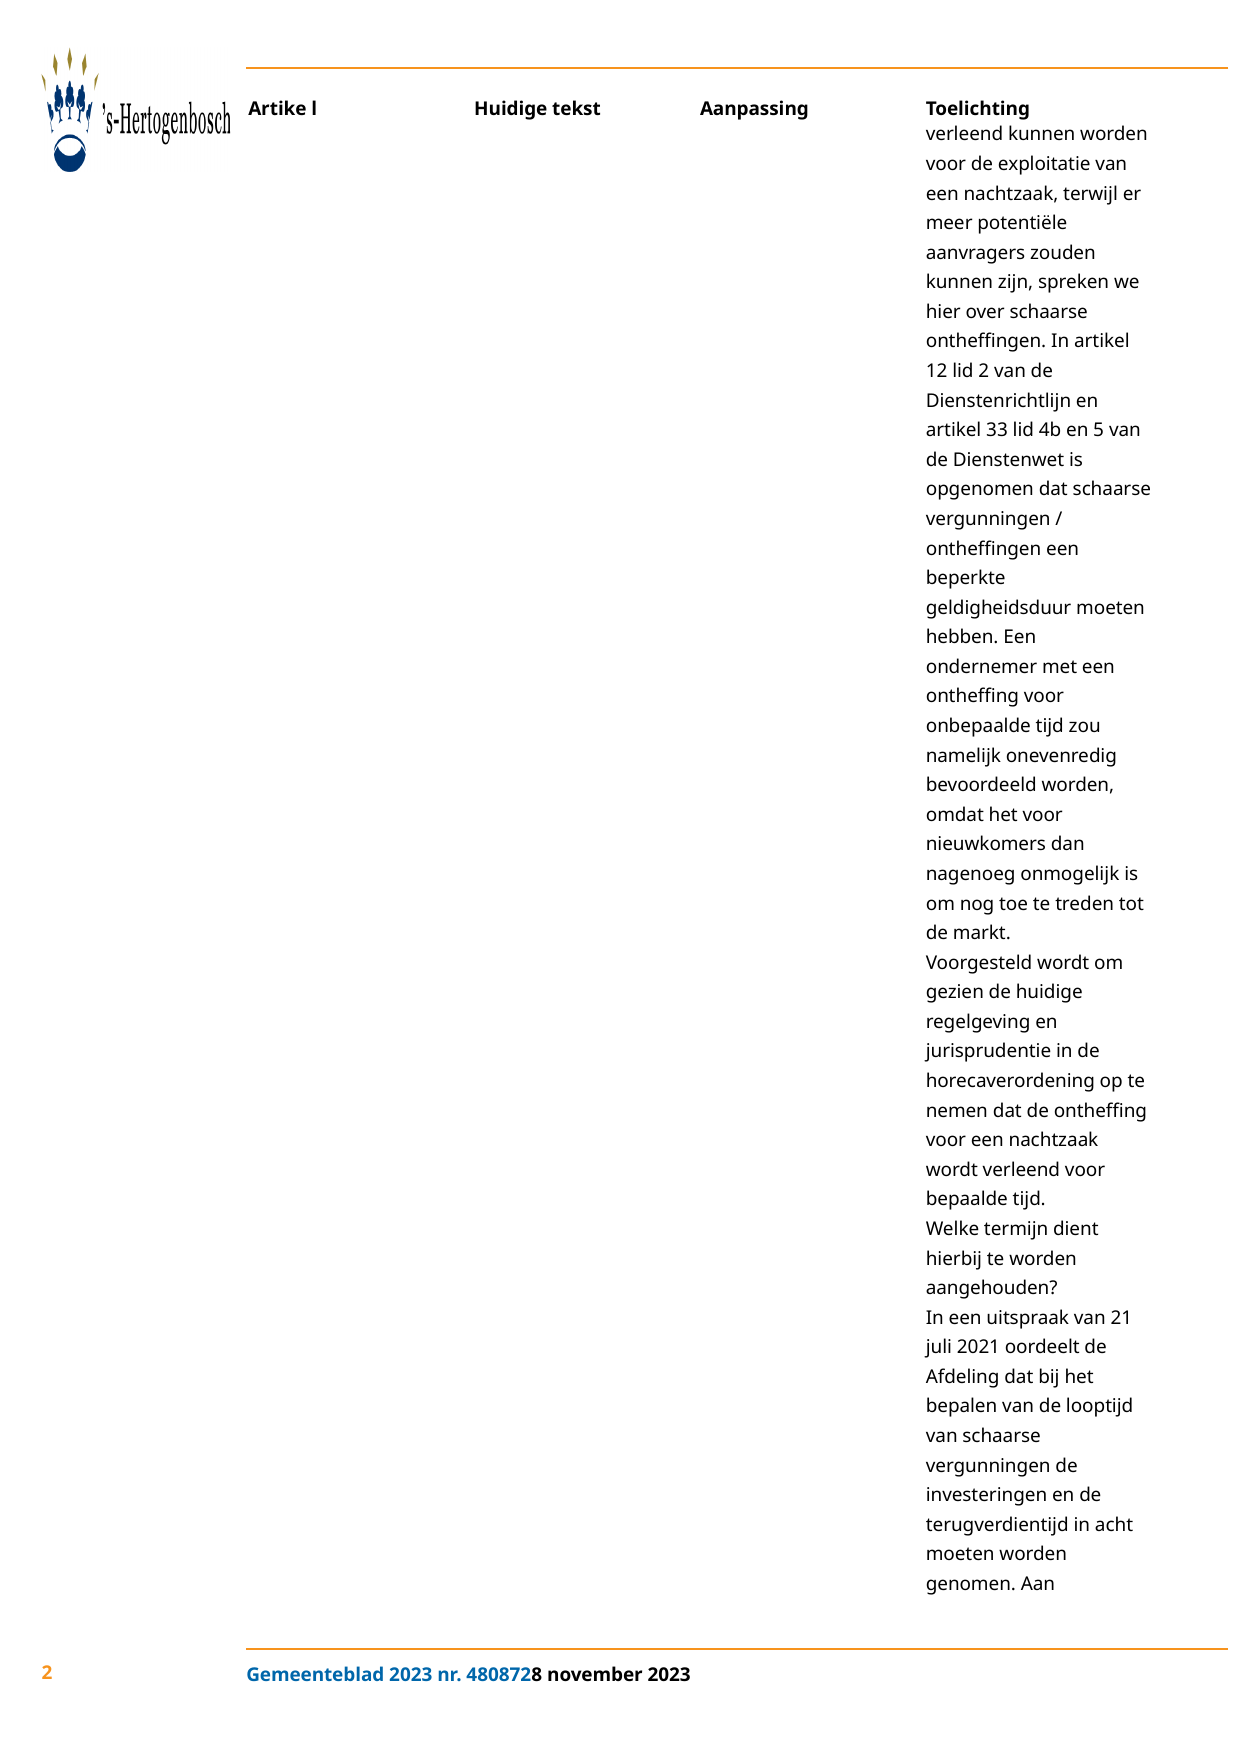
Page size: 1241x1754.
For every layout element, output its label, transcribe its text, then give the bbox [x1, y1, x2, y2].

table_cell [700, 121, 926, 1596]
table_cell [474, 121, 700, 1596]
table_cell [248, 121, 474, 1596]
table_header Aanpassing [700, 95, 926, 121]
table_cell verleend kunnen worden voor de exploitatie van een nachtzaak, terwijl er meer potentiële aanvragers zouden kunnen zijn, spreken we hier over schaarse ontheffingen. In artikel 12 lid 2 van de Dienstenrichtlijn en artikel 33 lid 4b en 5 van de Dienstenwet is opgenomen dat schaarse vergunningen / ontheffingen een beperkte geldigheidsduur moeten hebben. Een ondernemer met een ontheffing voor onbepaalde tijd zou namelijk onevenredig bevoordeeld worden, omdat het voor nieuwkomers dan nagenoeg onmogelijk is om nog toe te treden tot de markt. Voorgesteld wordt om gezien de huidige regelgeving en jurisprudentie in de horecaverordening op te nemen dat de ontheffing voor een nachtzaak wordt verleend voor bepaalde tijd. Welke termijn dient hierbij te worden aangehouden? In een uitspraak van 21 juli 2021 oordeelt de Afdeling dat bij het bepalen van de looptijd van schaarse vergunningen de investeringen en de terugverdientijd in acht moeten worden genomen. Aan [926, 121, 1152, 1596]
picture [41, 47, 231, 172]
table_header Huidige tekst [474, 95, 700, 121]
table_header Toelichting [926, 95, 1152, 121]
table_header Artike l [248, 95, 474, 121]
